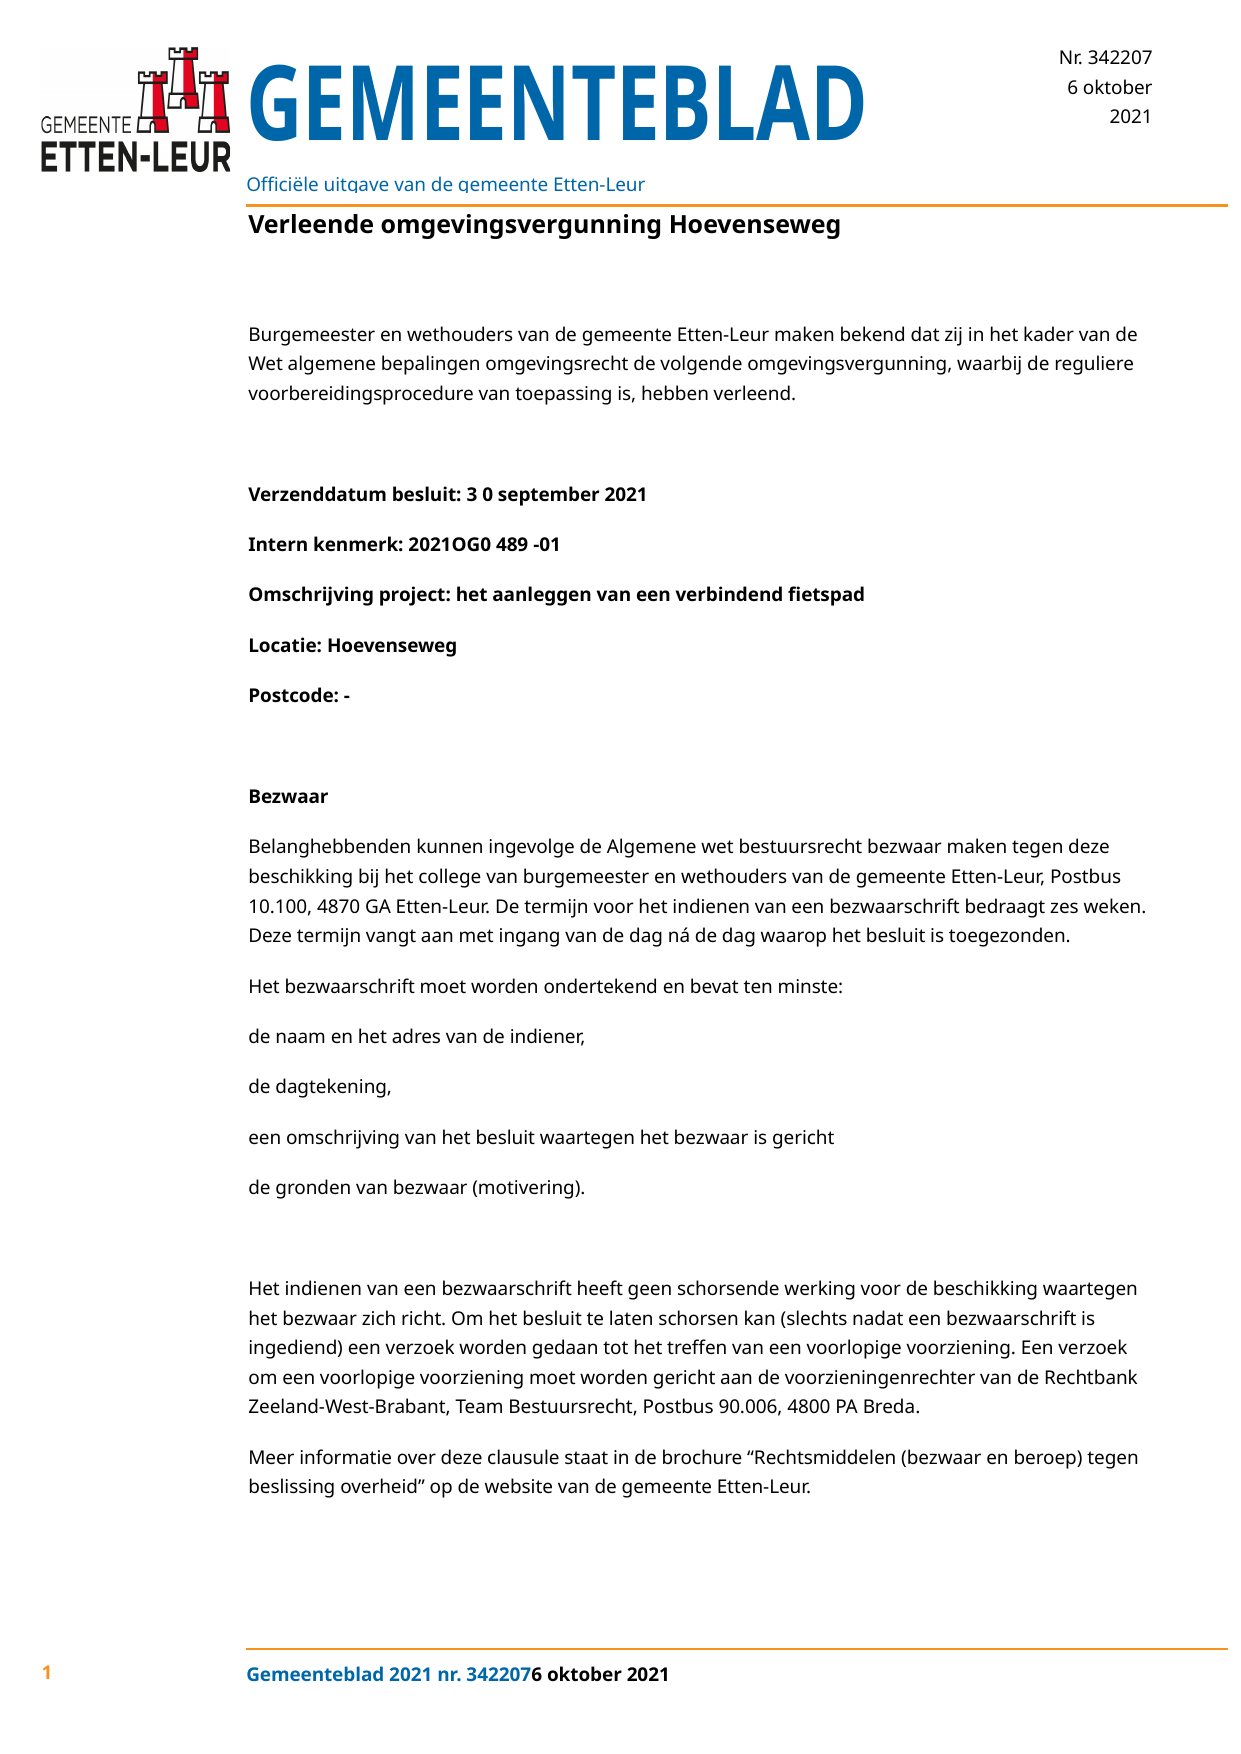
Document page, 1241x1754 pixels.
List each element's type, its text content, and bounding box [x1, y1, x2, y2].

text Het indienen van een bezwaarschrift heeft geen schorsende werking voor de beschikking waartegen het bezwaar zich richt. Om het besluit te laten schorsen kan (slechts nadat een bezwaarschrift is ingediend) een verzoek worden gedaan tot het treffen van een voorlopige voorziening. Een verzoek om een voorlopige voorziening moet worden gericht aan de voorzieningenrechter van de Rechtbank Zeeland-West-Brabant, Team Bestuursrecht, Postbus 90.006, 4800 PA Breda. [248, 1275, 1152, 1419]
text Belanghebbenden kunnen ingevolge de Algemene wet bestuursrecht bezwaar maken tegen deze beschikking bij het college van burgemeester en wethouders van de gemeente Etten-Leur, Postbus 10.100, 4870 GA Etten-Leur. De termijn voor het indienen van een bezwaarschrift bedraagt zes weken. Deze termijn vangt aan met ingang van de dag ná de dag waarop het besluit is toegezonden. [248, 834, 1152, 948]
text Het bezwaarschrift moet worden ondertekend en bevat ten minste: [248, 973, 1152, 998]
text Meer informatie over deze clausule staat in de brochure “Rechtsmiddelen (bezwaar en beroep) tegen beslissing overheid” op de website van de gemeente Etten-Leur. [248, 1444, 1152, 1499]
text Omschrijving project: het aanleggen van een verbindend fietspad [248, 582, 1152, 607]
text de gronden van bezwaar (motivering). [248, 1174, 1152, 1200]
text Burgemeester en wethouders van de gemeente Etten-Leur maken bekend dat zij in het kader van de Wet algemene bepalingen omgevingsrecht de volgende omgevingsvergunning, waarbij de reguliere voorbereidingsprocedure van toepassing is, hebben verleend. [248, 321, 1152, 406]
text de dagtekening, [248, 1074, 1152, 1099]
text de naam en het adres van de indiener, [248, 1023, 1152, 1049]
text Postcode: - [248, 682, 1152, 708]
text Verleende omgevingsvergunning Hoevenseweg [248, 207, 1152, 241]
text Intern kenmerk: 2021OG0 489 -01 [248, 531, 1152, 557]
text Verzenddatum besluit: 3 0 september 2021 [248, 481, 1152, 506]
text Bezwaar [248, 783, 1152, 809]
text Locatie: Hoevenseweg [248, 632, 1152, 658]
text een omschrijving van het besluit waartegen het bezwaar is gericht [248, 1124, 1152, 1150]
picture [41, 47, 231, 172]
